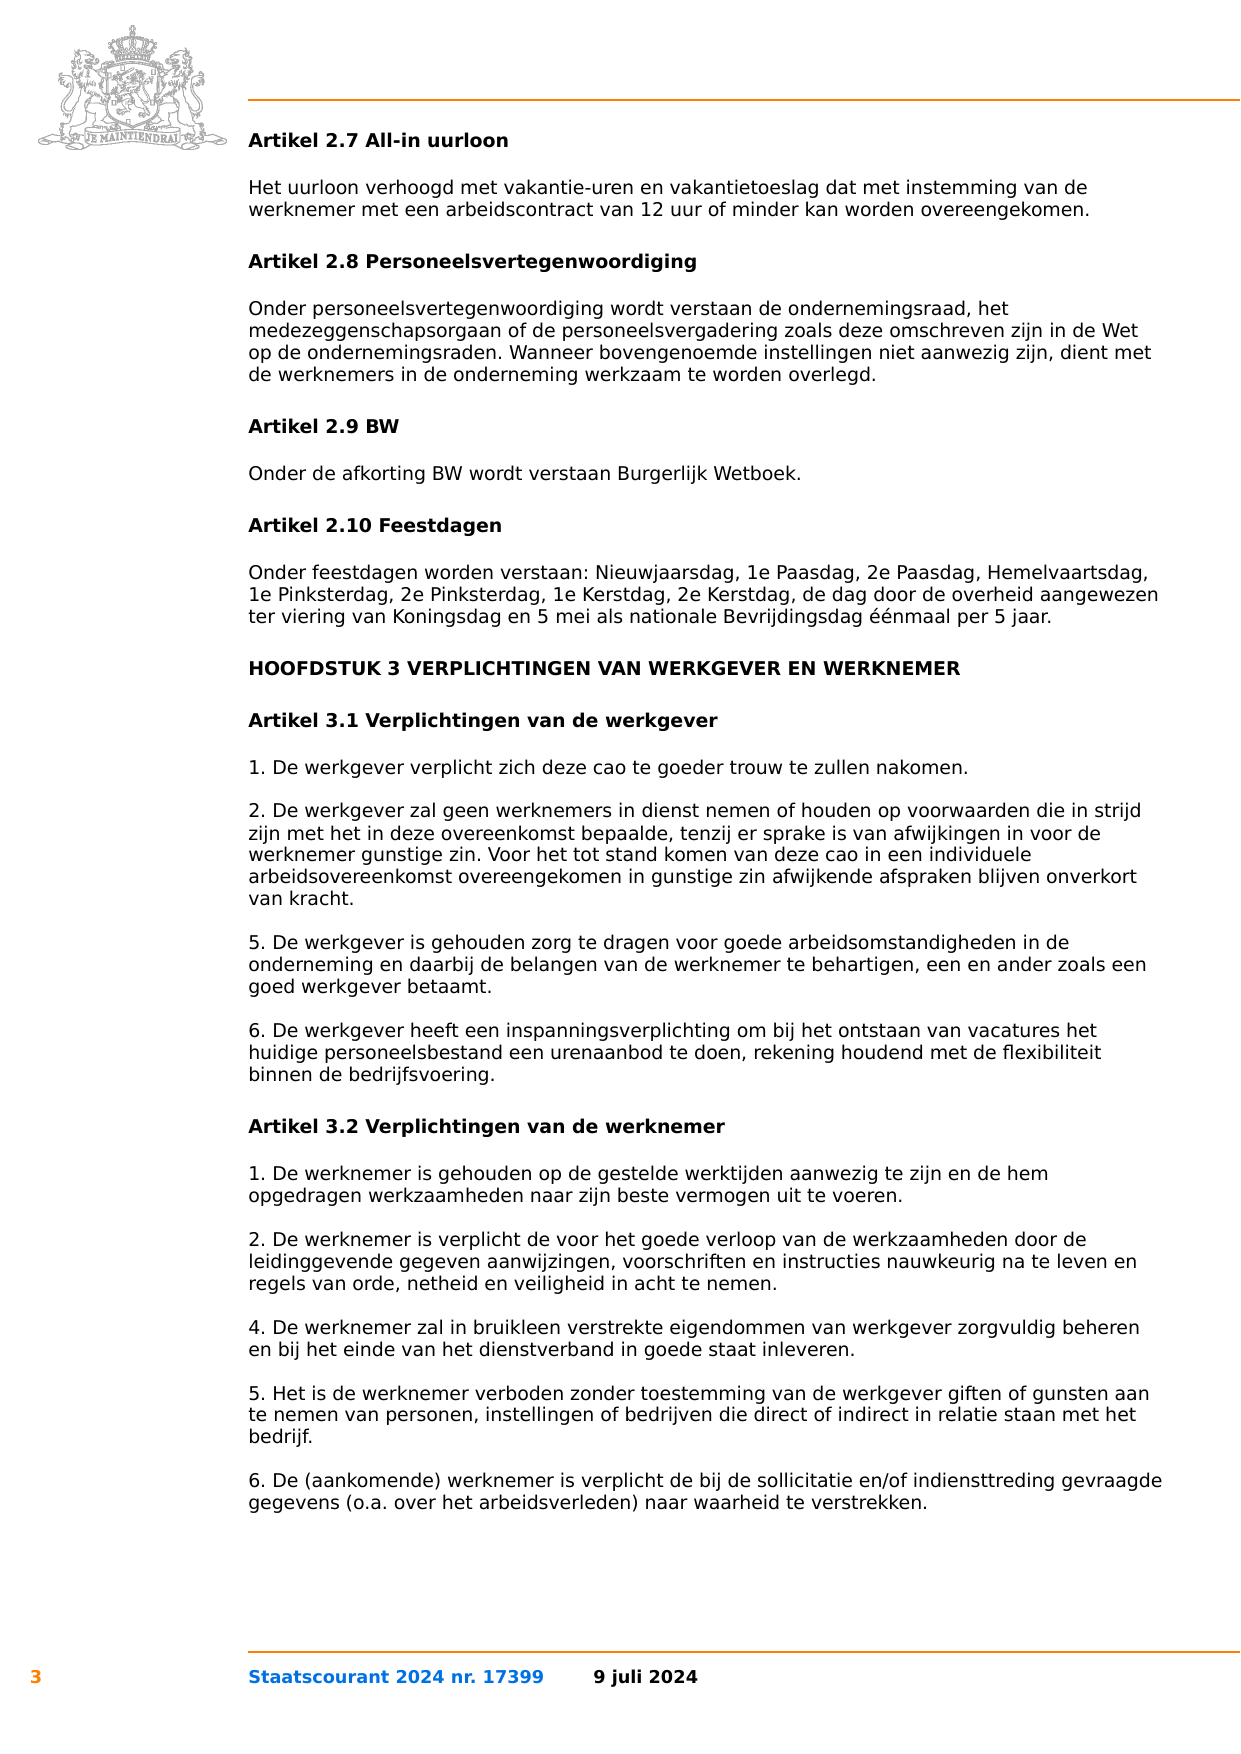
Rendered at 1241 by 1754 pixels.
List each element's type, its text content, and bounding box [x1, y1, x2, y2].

text 5. Het is de werknemer verboden zonder toestemming van de werkgever giften of gunsten aan te nemen van personen, instellingen of bedrijven die direct of indirect in relatie staan met het bedrijf. [248, 1382, 1163, 1448]
text 1. De werknemer is gehouden op de gestelde werktijden aanwezig te zijn en de hem opgedragen werkzaamheden naar zijn beste vermogen uit te voeren. [248, 1163, 1163, 1207]
text 6. De werkgever heeft een inspanningsverplichting om bij het ontstaan van vacatures het huidige personeelsbestand een urenaanbod te doen, rekening houdend met de flexibiliteit binnen de bedrijfsvoering. [248, 1020, 1163, 1086]
text 4. De werknemer zal in bruikleen verstrekte eigendommen van werkgever zorgvuldig beheren en bij het einde van het dienstverband in goede staat inleveren. [248, 1317, 1163, 1361]
text Het uurloon verhoogd met vakantie-uren en vakantietoeslag dat met instemming van de werknemer met een arbeidscontract van 12 uur of minder kan worden overeengekomen. [248, 177, 1163, 221]
subtitle Artikel 2.8 Personeelsvertegenwoordiging [248, 251, 1163, 273]
text 2. De werknemer is verplicht de voor het goede verloop van de werkzaamheden door de leidinggevende gegeven aanwijzingen, voorschriften en instructies nauwkeurig na te leven en regels van orde, netheid en veiligheid in acht te nemen. [248, 1229, 1163, 1295]
text 2. De werkgever zal geen werknemers in dienst nemen of houden op voorwaarden die in strijd zijn met het in deze overeenkomst bepaalde, tenzij er sprake is van afwijkingen in voor de werknemer gunstige zin. Voor het tot stand komen van deze cao in een individuele arbeidsovereenkomst overeengekomen in gunstige zin afwijkende afspraken blijven onverkort van kracht. [248, 800, 1163, 910]
text Onder feestdagen worden verstaan: Nieuwjaarsdag, 1e Paasdag, 2e Paasdag, Hemelvaartsdag, 1e Pinksterdag, 2e Pinksterdag, 1e Kerstdag, 2e Kerstdag, de dag door de overheid aangewezen ter viering van Koningsdag en 5 mei als nationale Bevrijdingsdag éénmaal per 5 jaar. [248, 562, 1163, 628]
text 6. De (aankomende) werknemer is verplicht de bij de sollicitatie en/of indiensttreding gevraagde gegevens (o.a. over het arbeidsverleden) naar waarheid te verstrekken. [248, 1470, 1163, 1514]
subtitle HOOFDSTUK 3 VERPLICHTINGEN VAN WERKGEVER EN WERKNEMER [248, 658, 1163, 679]
picture [38, 25, 227, 150]
subtitle Artikel 2.9 BW [248, 416, 1163, 438]
text 1. De werkgever verplicht zich deze cao te goeder trouw te zullen nakomen. [248, 757, 1163, 778]
subtitle Artikel 2.10 Feestdagen [248, 515, 1163, 537]
subtitle Artikel 3.1 Verplichtingen van de werkgever [248, 709, 1163, 732]
text 5. De werkgever is gehouden zorg te dragen voor goede arbeidsomstandigheden in de onderneming en daarbij de belangen van de werknemer te behartigen, een en ander zoals een goed werkgever betaamt. [248, 932, 1163, 998]
subtitle Artikel 3.2 Verplichtingen van de werknemer [248, 1116, 1163, 1138]
text Onder personeelsvertegenwoordiging wordt verstaan de ondernemingsraad, het medezeggenschapsorgaan of de personeelsvergadering zoals deze omschreven zijn in de Wet op de ondernemingsraden. Wanneer bovengenoemde instellingen niet aanwezig zijn, dient met de werknemers in de onderneming werkzaam te worden overlegd. [248, 298, 1163, 386]
subtitle Artikel 2.7 All-in uurloon [248, 130, 1163, 152]
text Onder de afkorting BW wordt verstaan Burgerlijk Wetboek. [248, 463, 1163, 485]
